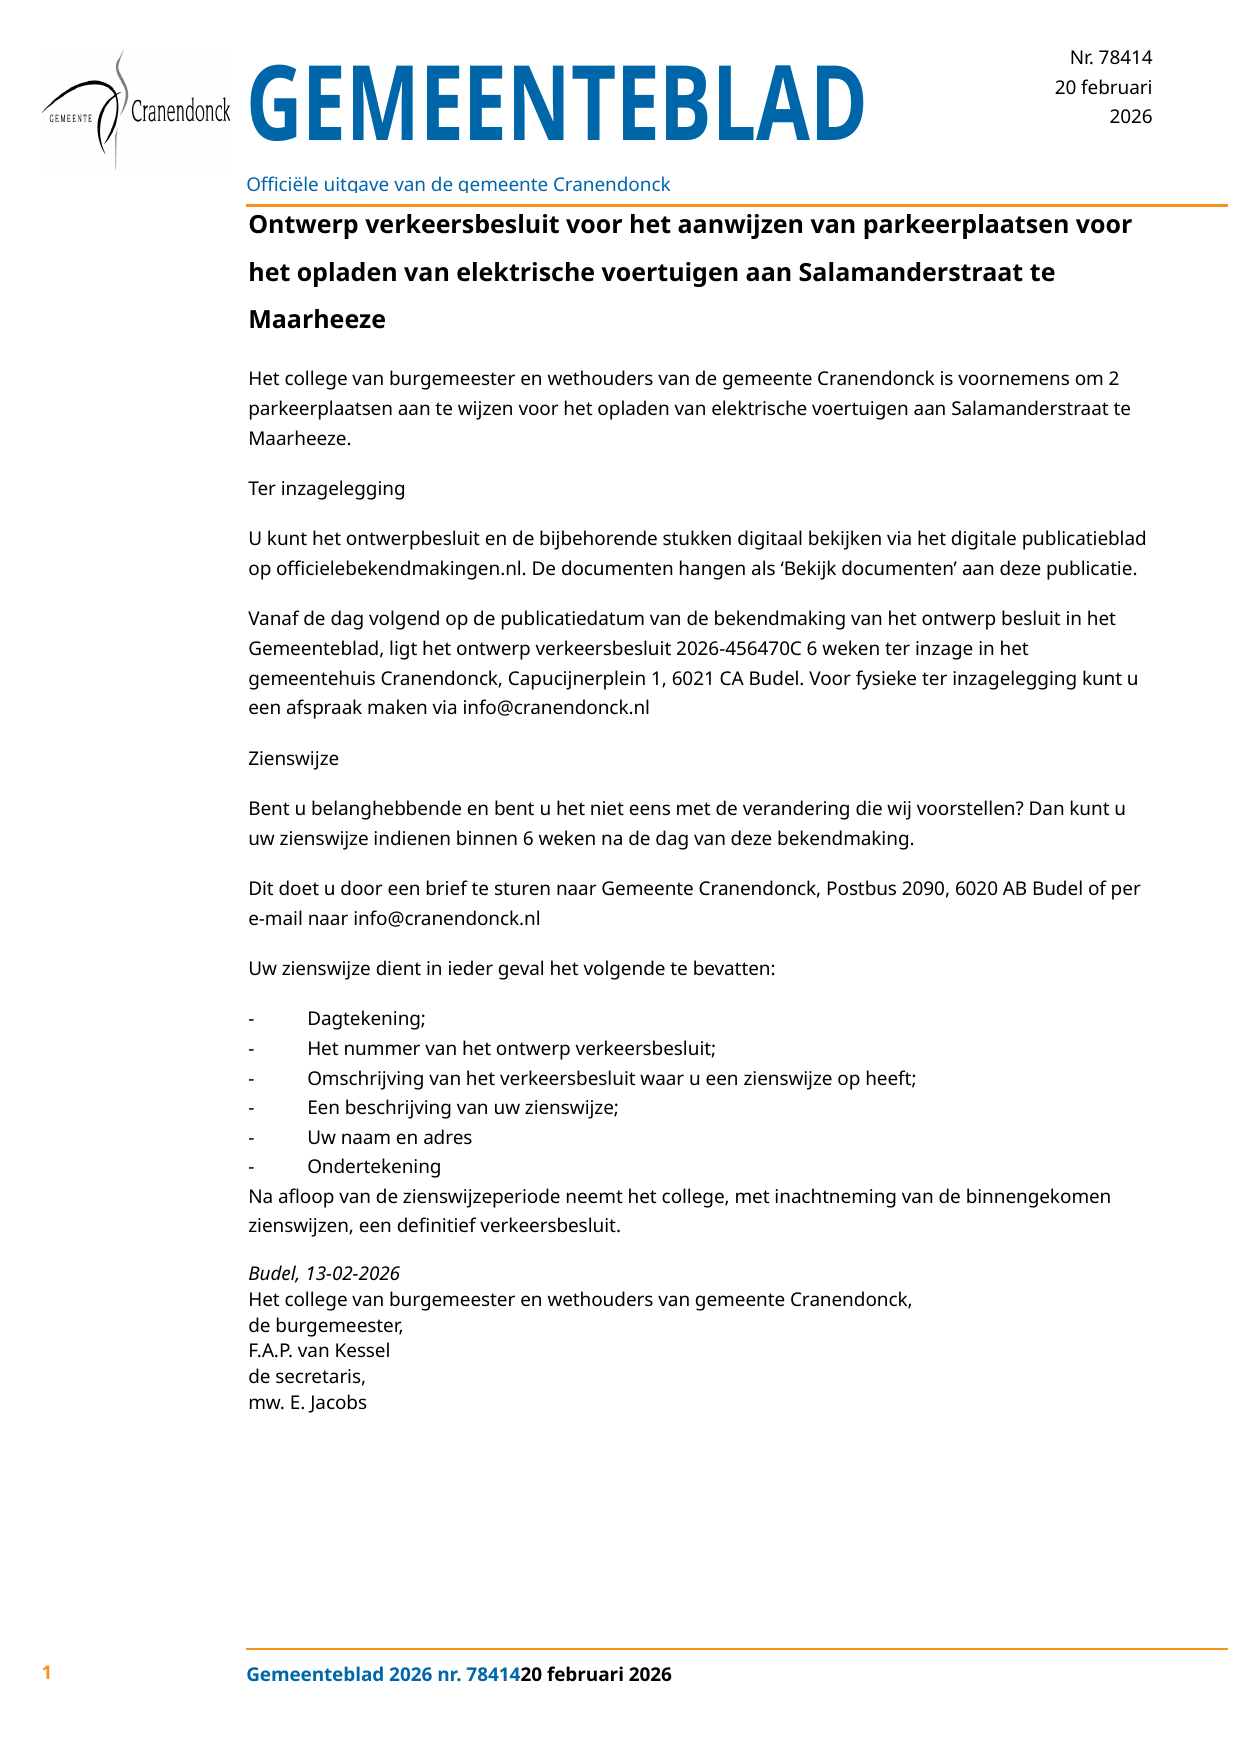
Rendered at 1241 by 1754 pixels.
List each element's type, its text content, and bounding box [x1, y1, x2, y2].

text F.A.P. van Kessel [248, 1338, 1152, 1363]
text Bent u belanghebbende en bent u het niet eens met de verandering die wij voorstellen? Dan kunt u uw zienswijze indienen binnen 6 weken na de dag van deze bekendmaking. [248, 795, 1152, 850]
text Zienswijze [248, 745, 1152, 770]
text U kunt het ontwerpbesluit en de bijbehorende stukken digitaal bekijken via het digitale publicatieblad op officielebekendmakingen.nl. De documenten hangen als ‘Bekijk documenten’ aan deze publicatie. [248, 526, 1152, 581]
list Omschrijving van het verkeersbesluit waar u een zienswijze op heeft; [248, 1065, 1152, 1090]
text de secretaris, [248, 1363, 1152, 1389]
text Vanaf de dag volgend op de publicatiedatum van de bekendmaking van het ontwerp besluit in het Gemeenteblad, ligt het ontwerp verkeersbesluit 2026-456470C 6 weken ter inzage in het gemeentehuis Cranendonck, Capucijnerplein 1, 6021 CA Budel. Voor fysieke ter inzagelegging kunt u een afspraak maken via info@cranendonck.nl [248, 606, 1152, 720]
text de burgemeester, [248, 1312, 1152, 1338]
list Uw naam en adres [248, 1124, 1152, 1149]
text Het college van burgemeester en wethouders van gemeente Cranendonck, [248, 1286, 1152, 1312]
text Budel, 13-02-2026 [248, 1260, 1152, 1286]
text Uw zienswijze dient in ieder geval het volgende te bevatten: [248, 955, 1152, 981]
text Dit doet u door een brief te sturen naar Gemeente Cranendonck, Postbus 2090, 6020 AB Budel of per e-mail naar info@cranendonck.nl [248, 875, 1152, 930]
list Het nummer van het ontwerp verkeersbesluit; [248, 1035, 1152, 1061]
text Ter inzagelegging [248, 475, 1152, 501]
picture [41, 47, 231, 172]
text Na afloop van de zienswijzeperiode neemt het college, met inachtneming van de binnengekomen zienswijzen, een definitief verkeersbesluit. [248, 1183, 1152, 1238]
text mw. E. Jacobs [248, 1389, 1152, 1415]
list Ondertekening [248, 1153, 1152, 1179]
text Ontwerp verkeersbesluit voor het aanwijzen van parkeerplaatsen voor het opladen van elektrische voertuigen aan Salamanderstraat te Maarheeze [248, 207, 1152, 336]
list Dagtekening; [248, 1006, 1152, 1031]
list Een beschrijving van uw zienswijze; [248, 1094, 1152, 1120]
text Het college van burgemeester en wethouders van de gemeente Cranendonck is voornemens om 2 parkeerplaatsen aan te wijzen voor het opladen van elektrische voertuigen aan Salamanderstraat te Maarheeze. [248, 366, 1152, 450]
